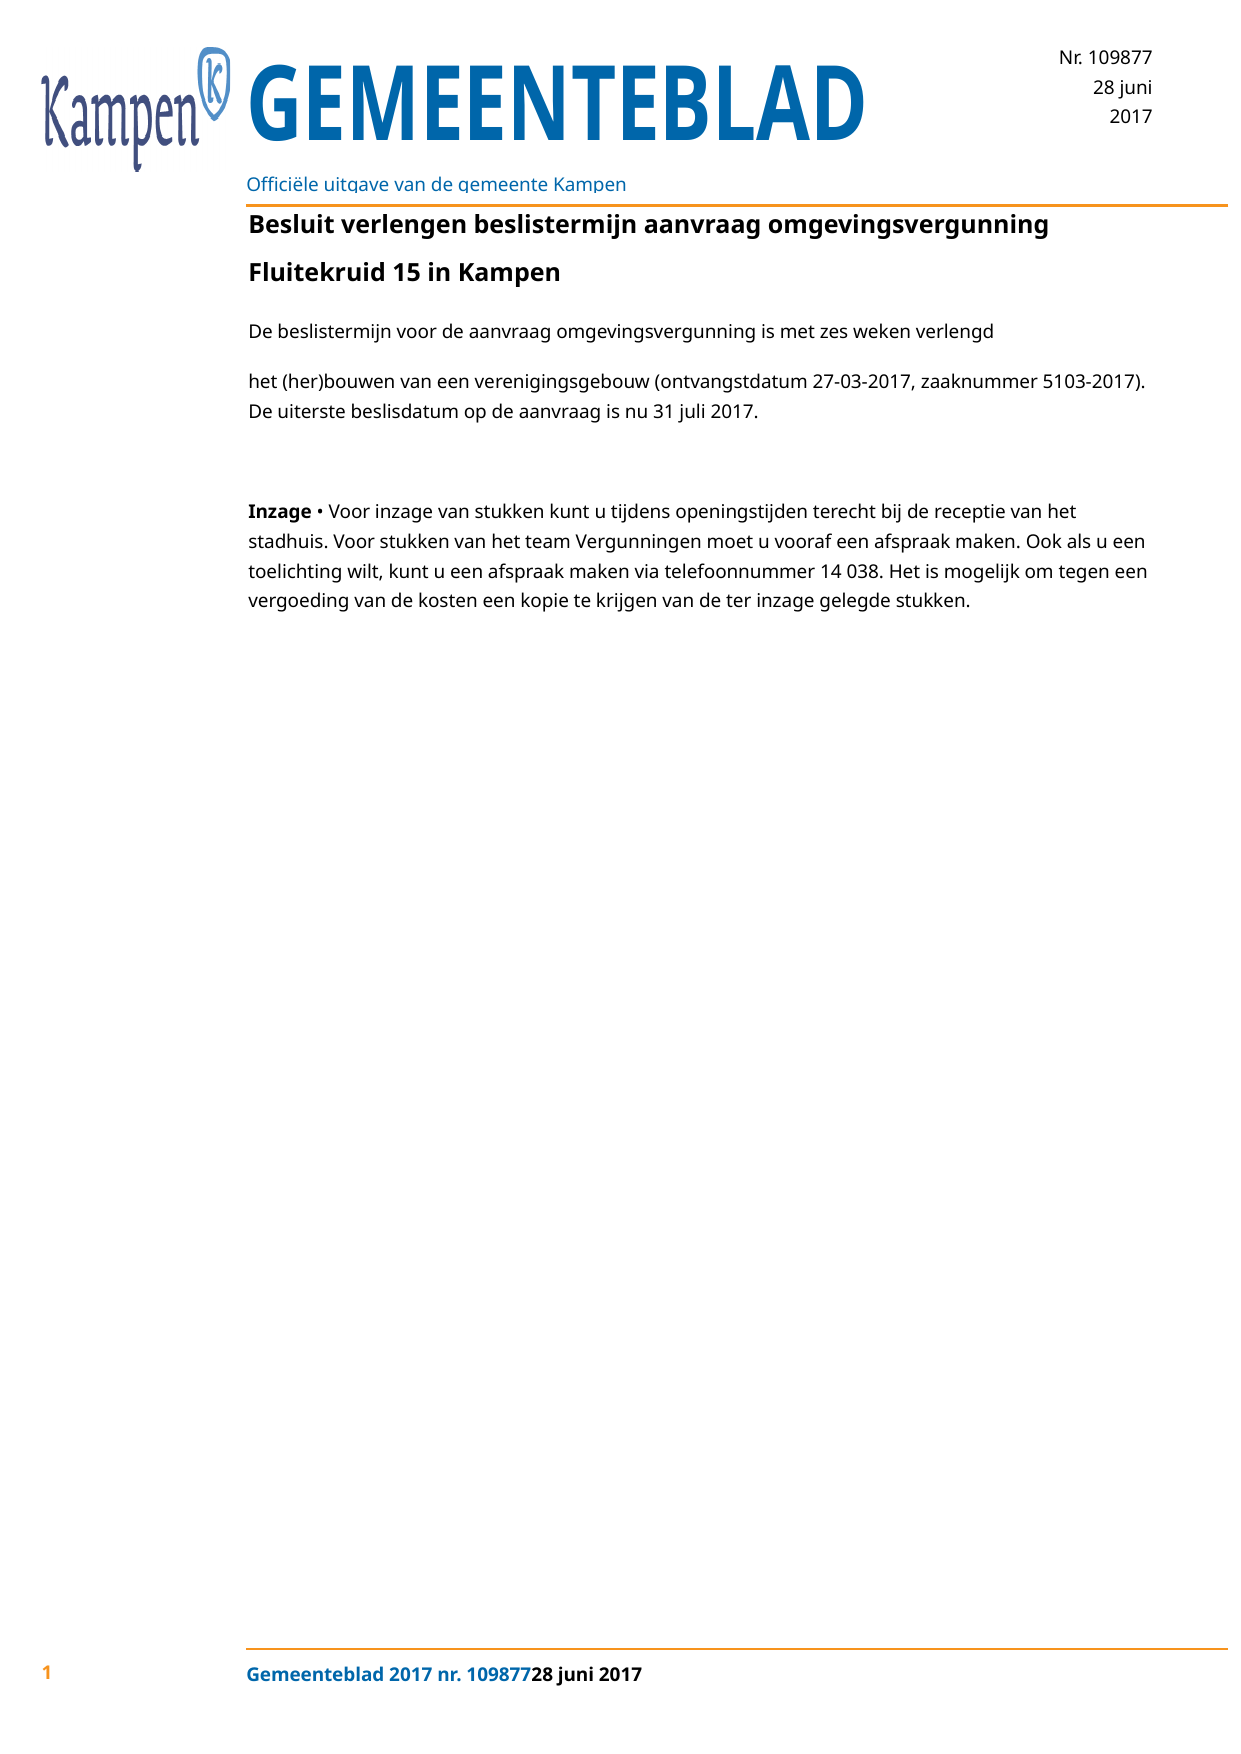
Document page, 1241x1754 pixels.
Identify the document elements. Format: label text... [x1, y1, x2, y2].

text het (her)bouwen van een verenigingsgebouw (ontvangstdatum 27-03-2017, zaaknummer 5103-2017). De uiterste beslisdatum op de aanvraag is nu 31 juli 2017. [248, 368, 1152, 424]
picture [41, 47, 231, 172]
text Besluit verlengen beslistermijn aanvraag omgevingsvergunning Fluitekruid 15 in Kampen [248, 207, 1152, 288]
text Inzage • Voor inzage van stukken kunt u tijdens openingstijden terecht bij de receptie van het stadhuis. Voor stukken van het team Vergunningen moet u vooraf een afspraak maken. Ook als u een toelichting wilt, kunt u een afspraak maken via telefoonnummer 14 038. Het is mogelijk om tegen een vergoeding van de kosten een kopie te krijgen van de ter inzage gelegde stukken. [248, 499, 1152, 613]
text De beslistermijn voor de aanvraag omgevingsvergunning is met zes weken verlengd [248, 318, 1152, 344]
